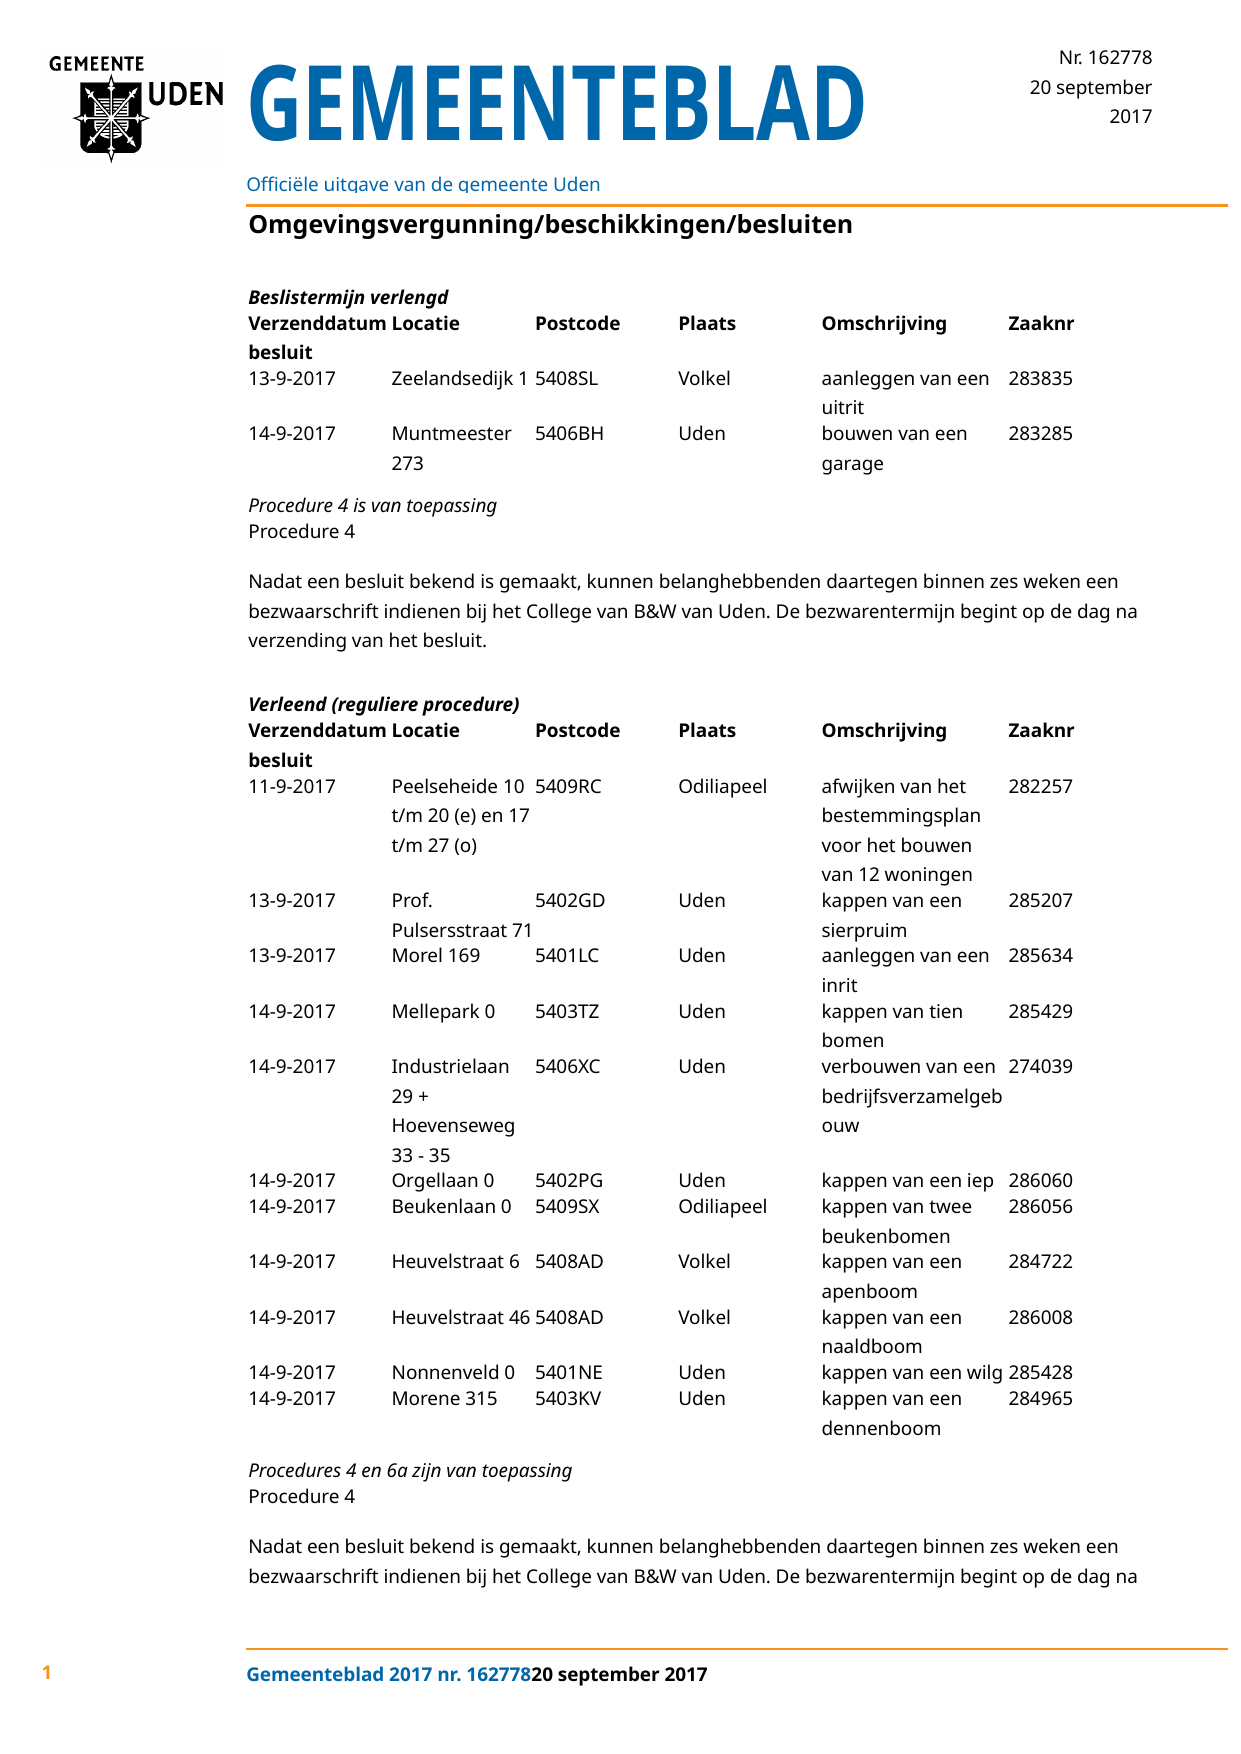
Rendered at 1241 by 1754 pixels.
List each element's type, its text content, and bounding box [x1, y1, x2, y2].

text Omgevingsvergunning/beschikkingen/besluiten [248, 207, 1152, 241]
table_header Postcode [535, 718, 678, 773]
table_cell 14-9-2017 [248, 1249, 391, 1304]
text Procedure 4 is van toepassing [248, 492, 1152, 518]
table_cell Uden [678, 420, 821, 476]
table_cell bouwen van een garage [821, 420, 1008, 476]
table_cell Orgellaan 0 [391, 1168, 535, 1193]
table_cell 285207 [1008, 887, 1152, 943]
table_cell Heuvelstraat 46 [391, 1304, 535, 1359]
table_cell afwijken van het bestemmingsplan voor het bouwen van 12 woningen [821, 773, 1008, 887]
table_cell 14-9-2017 [248, 1194, 391, 1249]
table_header Locatie [391, 310, 535, 365]
table_cell 13-9-2017 [248, 365, 391, 420]
table_cell 286056 [1008, 1194, 1152, 1249]
table_cell kappen van een sierpruim [821, 887, 1008, 943]
table_cell kappen van een dennenboom [821, 1385, 1008, 1440]
table_cell 283285 [1008, 420, 1152, 476]
table_cell 14-9-2017 [248, 1053, 391, 1168]
table_cell Uden [678, 1385, 821, 1440]
table_cell Industrielaan 29 + Hoevenseweg 33 - 35 [391, 1053, 535, 1168]
table_header Locatie [391, 718, 535, 773]
table_cell 13-9-2017 [248, 887, 391, 943]
table_cell 285429 [1008, 998, 1152, 1053]
table_cell Mellepark 0 [391, 998, 535, 1053]
table_cell 5401NE [535, 1359, 678, 1385]
table_cell 5408SL [535, 365, 678, 420]
table_cell Volkel [678, 1249, 821, 1304]
table_header Zaaknr [1008, 718, 1152, 773]
table_cell 5402GD [535, 887, 678, 943]
text Verleend (reguliere procedure) [248, 692, 1152, 717]
table_cell 14-9-2017 [248, 1385, 391, 1440]
table_cell 5408AD [535, 1249, 678, 1304]
table_cell Volkel [678, 1304, 821, 1359]
table_cell 13-9-2017 [248, 943, 391, 998]
table_header Verzenddatum besluit [248, 310, 391, 365]
table_cell 284965 [1008, 1385, 1152, 1440]
table_header Plaats [678, 310, 821, 365]
table_cell 14-9-2017 [248, 420, 391, 476]
table_cell 284722 [1008, 1249, 1152, 1304]
table_cell kappen van tien bomen [821, 998, 1008, 1053]
table_cell Uden [678, 1359, 821, 1385]
table_cell 5406XC [535, 1053, 678, 1168]
table_header Postcode [535, 310, 678, 365]
table_header Zaaknr [1008, 310, 1152, 365]
table_cell Heuvelstraat 6 [391, 1249, 535, 1304]
table_cell kappen van een iep [821, 1168, 1008, 1193]
table_cell 5409SX [535, 1194, 678, 1249]
table_cell Odiliapeel [678, 1194, 821, 1249]
table_cell kappen van twee beukenbomen [821, 1194, 1008, 1249]
table_cell verbouwen van een bedrijfsverzamelgebouw [821, 1053, 1008, 1168]
table_cell 5408AD [535, 1304, 678, 1359]
table_cell 282257 [1008, 773, 1152, 887]
table_cell 286008 [1008, 1304, 1152, 1359]
table_cell Morene 315 [391, 1385, 535, 1440]
text Procedure 4 [248, 518, 1152, 544]
table_cell kappen van een apenboom [821, 1249, 1008, 1304]
table_cell Muntmeester 273 [391, 420, 535, 476]
text Procedures 4 en 6a zijn van toepassing [248, 1457, 1152, 1483]
table_cell Morel 169 [391, 943, 535, 998]
table_cell 5403KV [535, 1385, 678, 1440]
table_cell 14-9-2017 [248, 998, 391, 1053]
text Procedure 4 [248, 1483, 1152, 1509]
table_cell Uden [678, 998, 821, 1053]
table_header Omschrijving [821, 718, 1008, 773]
table_cell Peelseheide 10 t/m 20 (e) en 17 t/m 27 (o) [391, 773, 535, 887]
table_cell Volkel [678, 365, 821, 420]
table_cell 283835 [1008, 365, 1152, 420]
text Beslistermijn verlengd [248, 284, 1152, 309]
table_cell Odiliapeel [678, 773, 821, 887]
text Nadat een besluit bekend is gemaakt, kunnen belanghebbenden daartegen binnen zes weken een bezwaarschrift indienen bij het College van B&W van Uden. De bezwarentermijn begint op de dag na verzending van het besluit. [248, 568, 1152, 653]
table_cell 14-9-2017 [248, 1168, 391, 1193]
table_cell 286060 [1008, 1168, 1152, 1193]
picture [41, 47, 231, 172]
table_cell 274039 [1008, 1053, 1152, 1168]
table_cell 11-9-2017 [248, 773, 391, 887]
table_header Plaats [678, 718, 821, 773]
table_cell 285634 [1008, 943, 1152, 998]
table_cell Uden [678, 887, 821, 943]
table_cell Uden [678, 943, 821, 998]
table_cell Uden [678, 1168, 821, 1193]
table_cell kappen van een wilg [821, 1359, 1008, 1385]
table_cell Prof. Pulsersstraat 71 [391, 887, 535, 943]
table_cell Uden [678, 1053, 821, 1168]
table_header Verzenddatum besluit [248, 718, 391, 773]
table_cell 5409RC [535, 773, 678, 887]
table_cell aanleggen van een uitrit [821, 365, 1008, 420]
table_cell Nonnenveld 0 [391, 1359, 535, 1385]
text Nadat een besluit bekend is gemaakt, kunnen belanghebbenden daartegen binnen zes weken een bezwaarschrift indienen bij het College van B&W van Uden. De bezwarentermijn begint op de dag na [248, 1533, 1152, 1589]
table_cell 5402PG [535, 1168, 678, 1193]
table_cell 14-9-2017 [248, 1304, 391, 1359]
table_cell 14-9-2017 [248, 1359, 391, 1385]
table_header Omschrijving [821, 310, 1008, 365]
table_cell Beukenlaan 0 [391, 1194, 535, 1249]
table_cell aanleggen van een inrit [821, 943, 1008, 998]
table_cell 5403TZ [535, 998, 678, 1053]
table_cell kappen van een naaldboom [821, 1304, 1008, 1359]
table_cell 5406BH [535, 420, 678, 476]
table_cell 285428 [1008, 1359, 1152, 1385]
table_cell 5401LC [535, 943, 678, 998]
table_cell Zeelandsedijk 1 [391, 365, 535, 420]
